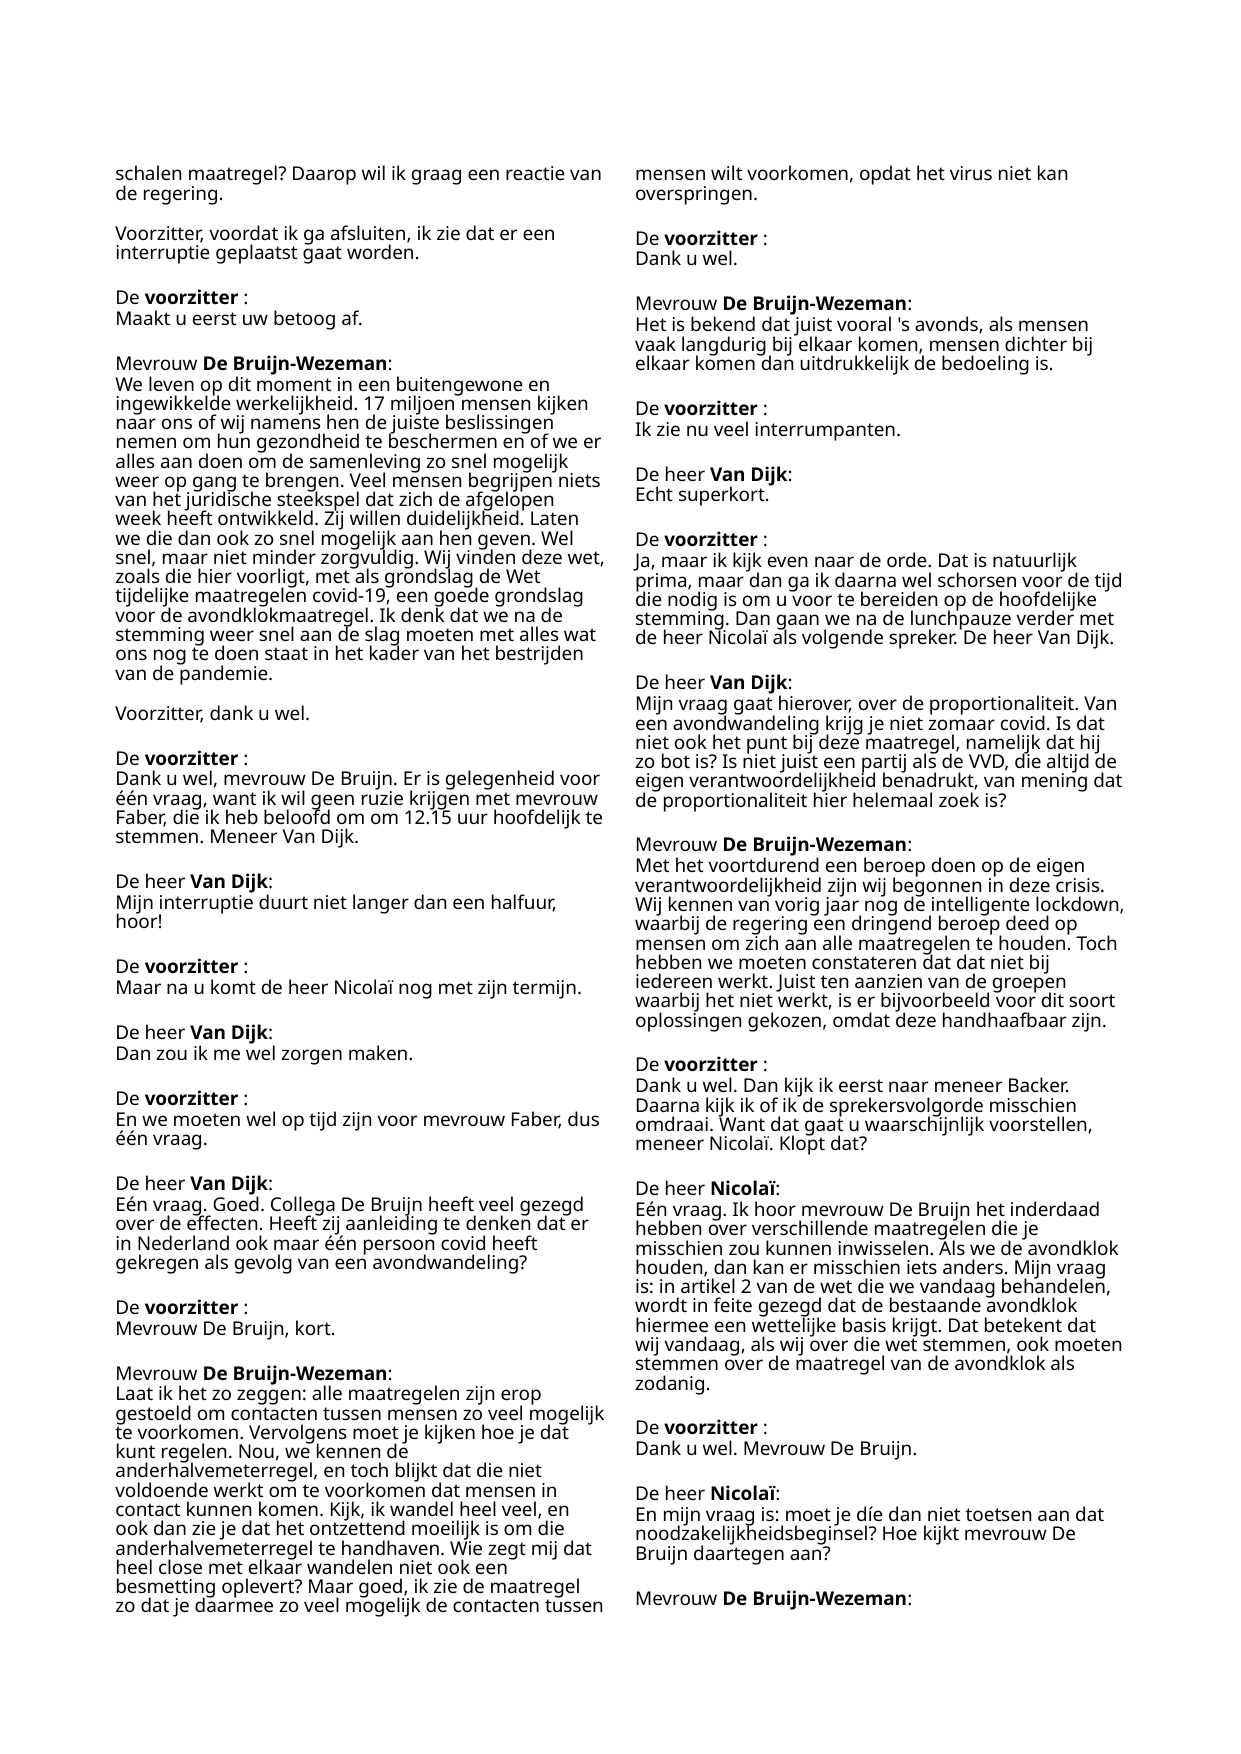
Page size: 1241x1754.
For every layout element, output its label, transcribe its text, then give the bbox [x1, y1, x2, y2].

text Voorzitter, dank u wel. [115, 704, 605, 724]
text mensen wilt voorkomen, opdat het virus niet kan overspringen. [635, 165, 1125, 204]
text De voorzitter : [115, 953, 605, 979]
text Laat ik het zo zeggen: alle maatregelen zijn erop gestoeld om contacten tussen mensen zo veel mogelijk te voorkomen. Vervolgens moet je kijken hoe je dat kunt regelen. Nou, we kennen de anderhalvemeterregel, en toch blijkt dat die niet voldoende werkt om te voorkomen dat mensen in contact kunnen komen. Kijk, ik wandel heel veel, en ook dan zie je dat het ontzettend moeilijk is om die anderhalvemeterregel te handhaven. Wie zegt mij dat heel close met elkaar wandelen niet ook een besmetting oplevert? Maar goed, ik zie de maatregel zo dat je daarmee zo veel mogelijk de contacten tussen [115, 1385, 605, 1617]
text De heer Van Dijk: [635, 669, 1125, 695]
text Dan zou ik me wel zorgen maken. [115, 1045, 605, 1064]
text Voorzitter, voordat ik ga afsluiten, ik zie dat er een interruptie geplaatst gaat worden. [115, 224, 605, 263]
text De voorzitter : [635, 1414, 1125, 1440]
text Dank u wel. [635, 250, 1125, 270]
text De voorzitter : [635, 527, 1125, 552]
text De voorzitter : [635, 225, 1125, 250]
text Echt superkort. [635, 486, 1125, 506]
text Het is bekend dat juist vooral 's avonds, als mensen vaak langdurig bij elkaar komen, mensen dichter bij elkaar komen dan uitdrukkelijk de bedoeling is. [635, 316, 1125, 374]
text Eén vraag. Goed. Collega De Bruijn heeft veel gezegd over de effecten. Heeft zij aanleiding te denken dat er in Nederland ook maar één persoon covid heeft gekregen als gevolg van een avondwandeling? [115, 1196, 605, 1273]
text De voorzitter : [115, 284, 605, 310]
text Mevrouw De Bruijn-Wezeman: [115, 350, 605, 376]
text De voorzitter : [115, 1294, 605, 1319]
text En mijn vraag is: moet je díe dan niet toetsen aan dat noodzakelijkheidsbeginsel? Hoe kijkt mevrouw De Bruijn daartegen aan? [635, 1506, 1125, 1564]
text Dank u wel. Dan kijk ik eerst naar meneer Backer. Daarna kijk ik of ik de sprekersvolgorde misschien omdraai. Want dat gaat u waarschijnlijk voorstellen, meneer Nicolaï. Klopt dat? [635, 1077, 1125, 1154]
text De heer Van Dijk: [635, 461, 1125, 486]
text Mevrouw De Bruijn-Wezeman: [115, 1360, 605, 1385]
text Maar na u komt de heer Nicolaï nog met zijn termijn. [115, 979, 605, 998]
text Eén vraag. Ik hoor mevrouw De Bruijn het inderdaad hebben over verschillende maatregelen die je misschien zou kunnen inwisselen. Als we de avondklok houden, dan kan er misschien iets anders. Mijn vraag is: in artikel 2 van de wet die we vandaag behandelen, wordt in feite gezegd dat de bestaande avondklok hiermee een wettelijke basis krijgt. Dat betekent dat wij vandaag, als wij over die wet stemmen, ook moeten stemmen over de maatregel van de avondklok als zodanig. [635, 1201, 1125, 1394]
text Mijn vraag gaat hierover, over de proportionaliteit. Van een avondwandeling krijg je niet zomaar covid. Is dat niet ook het punt bij deze maatregel, namelijk dat hij zo bot is? Is niet juist een partij als de VVD, die altijd de eigen verantwoordelijkheid benadrukt, van mening dat de proportionaliteit hier helemaal zoek is? [635, 695, 1125, 811]
text De voorzitter : [115, 745, 605, 770]
text De heer Van Dijk: [115, 868, 605, 894]
text Dank u wel. Mevrouw De Bruijn. [635, 1440, 1125, 1459]
text schalen maatregel? Daarop wil ik graag een reactie van de regering. [115, 165, 605, 204]
text Mijn interruptie duurt niet langer dan een halfuur, hoor! [115, 894, 605, 933]
text De heer Van Dijk: [115, 1019, 605, 1045]
text Ja, maar ik kijk even naar de orde. Dat is natuurlijk prima, maar dan ga ik daarna wel schorsen voor de tijd die nodig is om u voor te bereiden op de hoofdelijke stemming. Dan gaan we na de lunchpauze verder met de heer Nicolaï als volgende spreker. De heer Van Dijk. [635, 552, 1125, 649]
text De heer Van Dijk: [115, 1170, 605, 1196]
text De voorzitter : [115, 1085, 605, 1111]
text De heer Nicolaï: [635, 1480, 1125, 1506]
text Mevrouw De Bruijn-Wezeman: [635, 291, 1125, 316]
text De voorzitter : [635, 1052, 1125, 1077]
text En we moeten wel op tijd zijn voor mevrouw Faber, dus één vraag. [115, 1111, 605, 1149]
text Mevrouw De Bruijn, kort. [115, 1319, 605, 1339]
text De voorzitter : [635, 395, 1125, 421]
text Ik zie nu veel interrumpanten. [635, 421, 1125, 440]
text Mevrouw De Bruijn-Wezeman: [635, 1585, 1125, 1611]
text Maakt u eerst uw betoog af. [115, 310, 605, 329]
text Met het voortdurend een beroep doen op de eigen verantwoordelijkheid zijn wij begonnen in deze crisis. Wij kennen van vorig jaar nog de intelligente lockdown, waarbij de regering een dringend beroep deed op mensen om zich aan alle maatregelen te houden. Toch hebben we moeten constateren dat dat niet bij iedereen werkt. Juist ten aanzien van de groepen waarbij het niet werkt, is er bijvoorbeeld voor dit soort oplossingen gekozen, omdat deze handhaafbaar zijn. [635, 857, 1125, 1031]
text Mevrouw De Bruijn-Wezeman: [635, 832, 1125, 857]
text Dank u wel, mevrouw De Bruijn. Er is gelegenheid voor één vraag, want ik wil geen ruzie krijgen met mevrouw Faber, die ik heb beloofd om om 12.15 uur hoofdelijk te stemmen. Meneer Van Dijk. [115, 770, 605, 847]
text De heer Nicolaï: [635, 1175, 1125, 1201]
text We leven op dit moment in een buitengewone en ingewikkelde werkelijkheid. 17 miljoen mensen kijken naar ons of wij namens hen de juiste beslissingen nemen om hun gezondheid te beschermen en of we er alles aan doen om de samenleving zo snel mogelijk weer op gang te brengen. Veel mensen begrijpen niets van het juridische steekspel dat zich de afgelopen week heeft ontwikkeld. Zij willen duidelijkheid. Laten we die dan ook zo snel mogelijk aan hen geven. Wel snel, maar niet minder zorgvuldig. Wij vinden deze wet, zoals die hier voorligt, met als grondslag de Wet tijdelijke maatregelen covid-19, een goede grondslag voor de avondklokmaatregel. Ik denk dat we na de stemming weer snel aan de slag moeten met alles wat ons nog te doen staat in het kader van het bestrijden van de pandemie. [115, 376, 605, 684]
